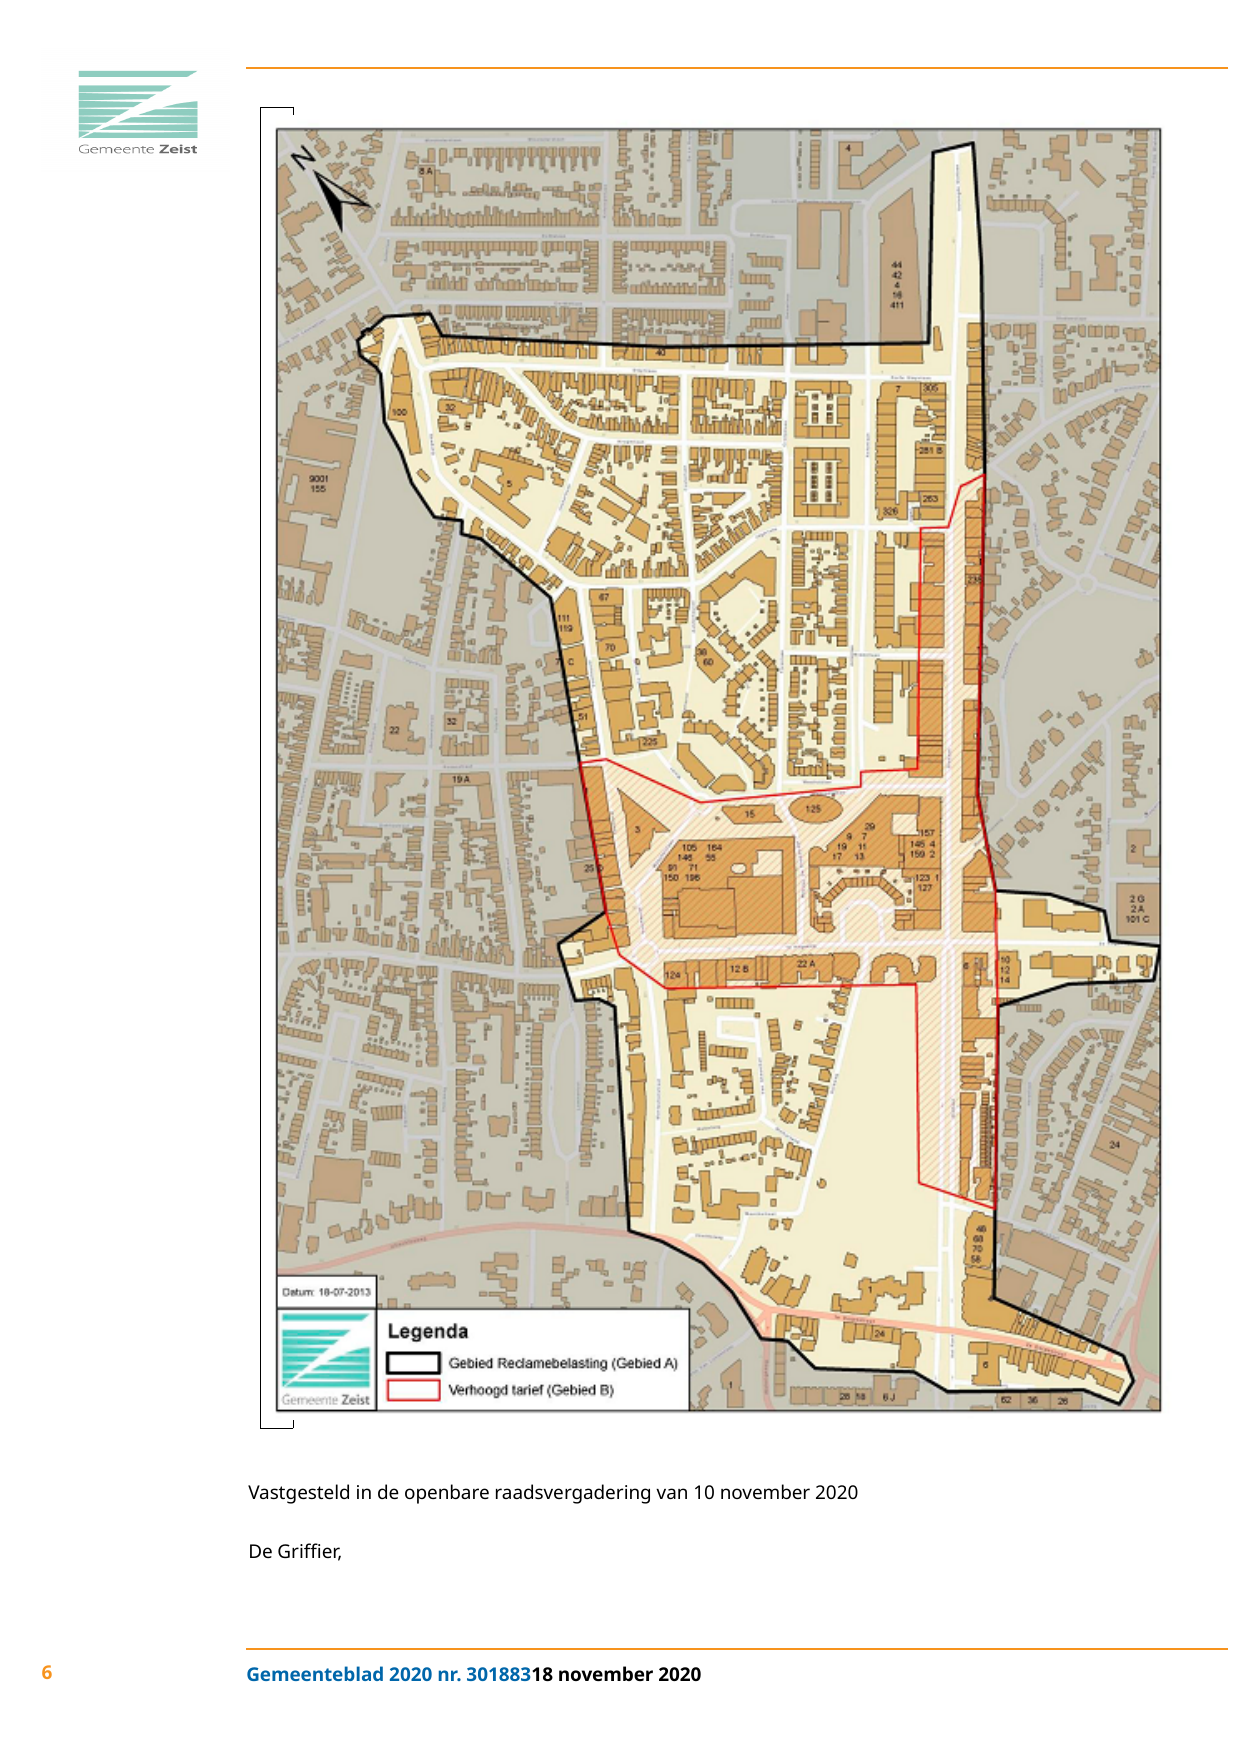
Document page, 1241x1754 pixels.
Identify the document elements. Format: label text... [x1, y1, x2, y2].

text De Griffier, [248, 1538, 1152, 1564]
text Vastgesteld in de openbare raadsvergadering van 10 november 2020 [248, 1479, 1152, 1505]
picture [268, 115, 1173, 1420]
picture [41, 47, 231, 172]
